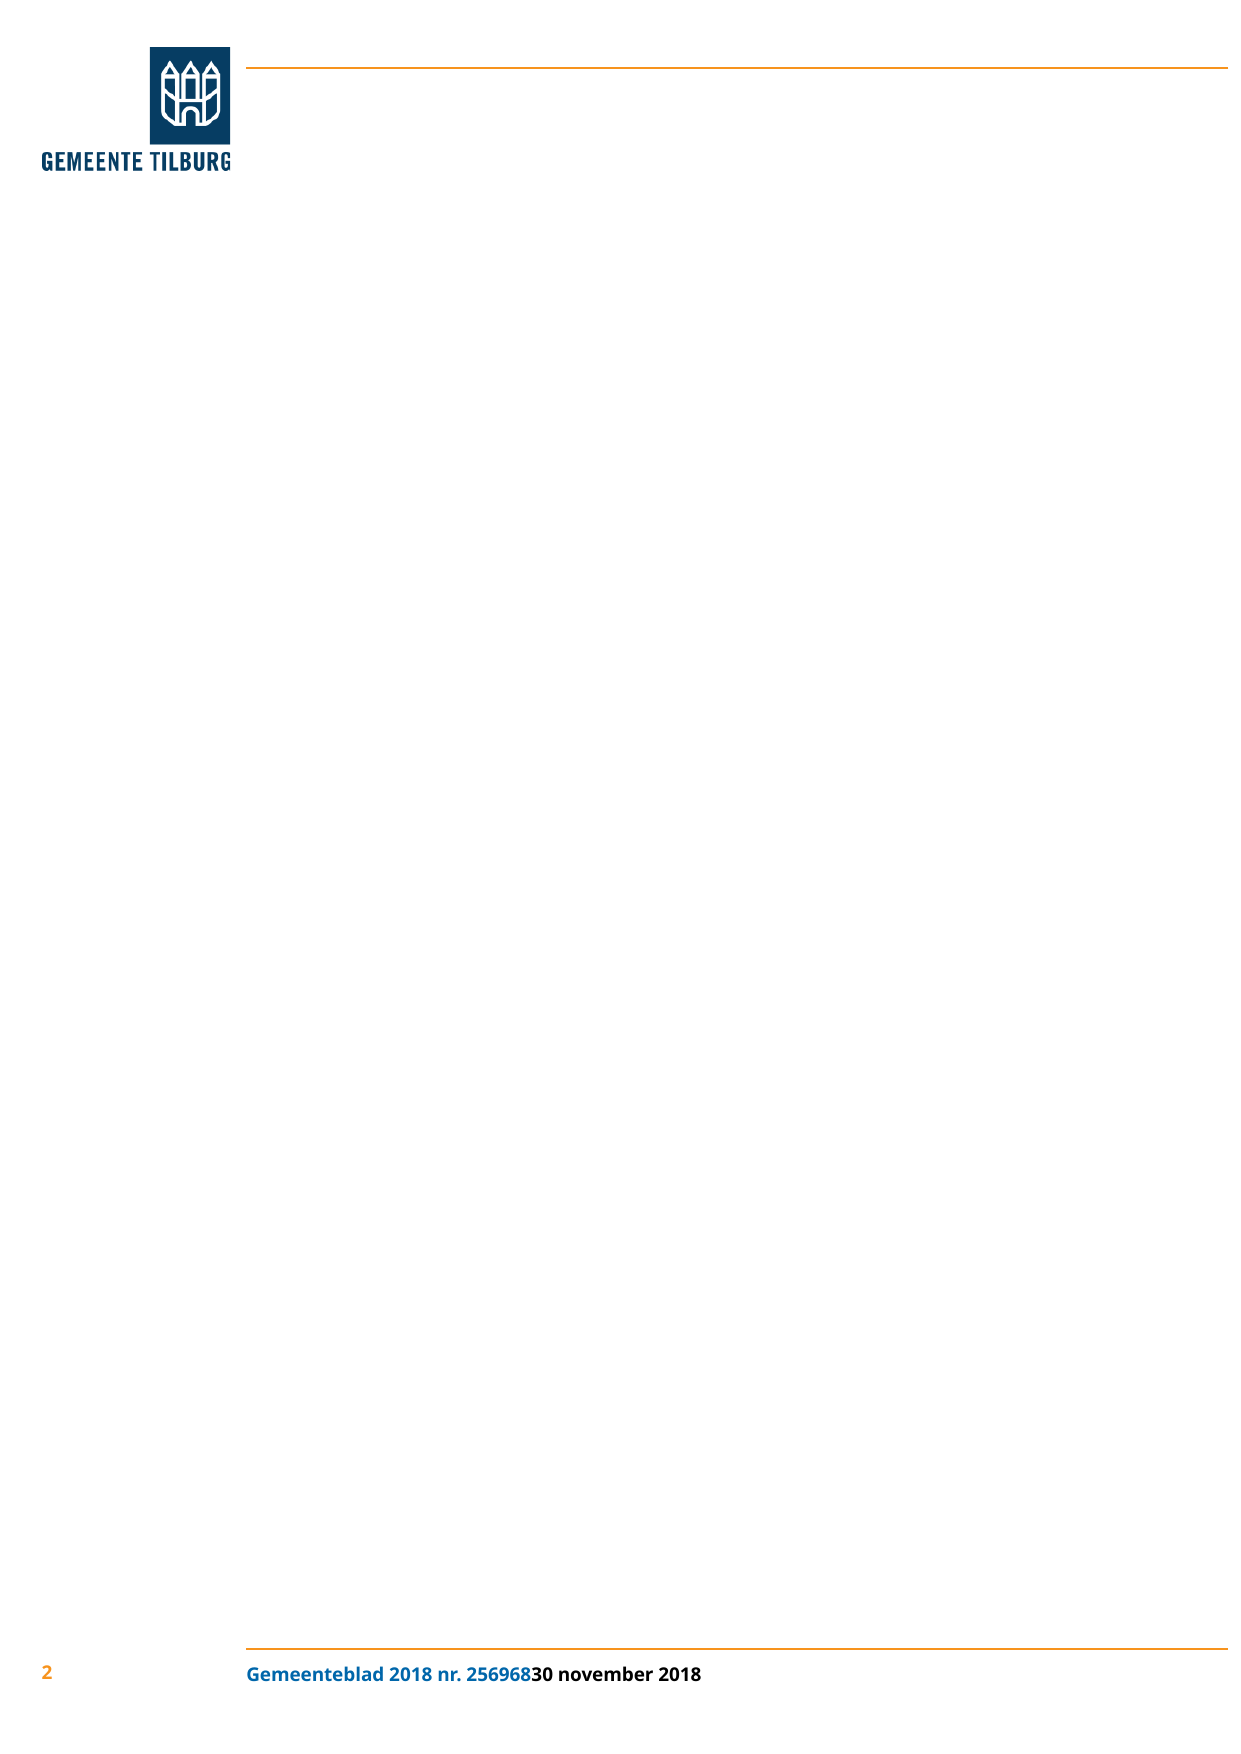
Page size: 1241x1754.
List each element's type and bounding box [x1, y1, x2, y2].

picture [41, 47, 231, 172]
